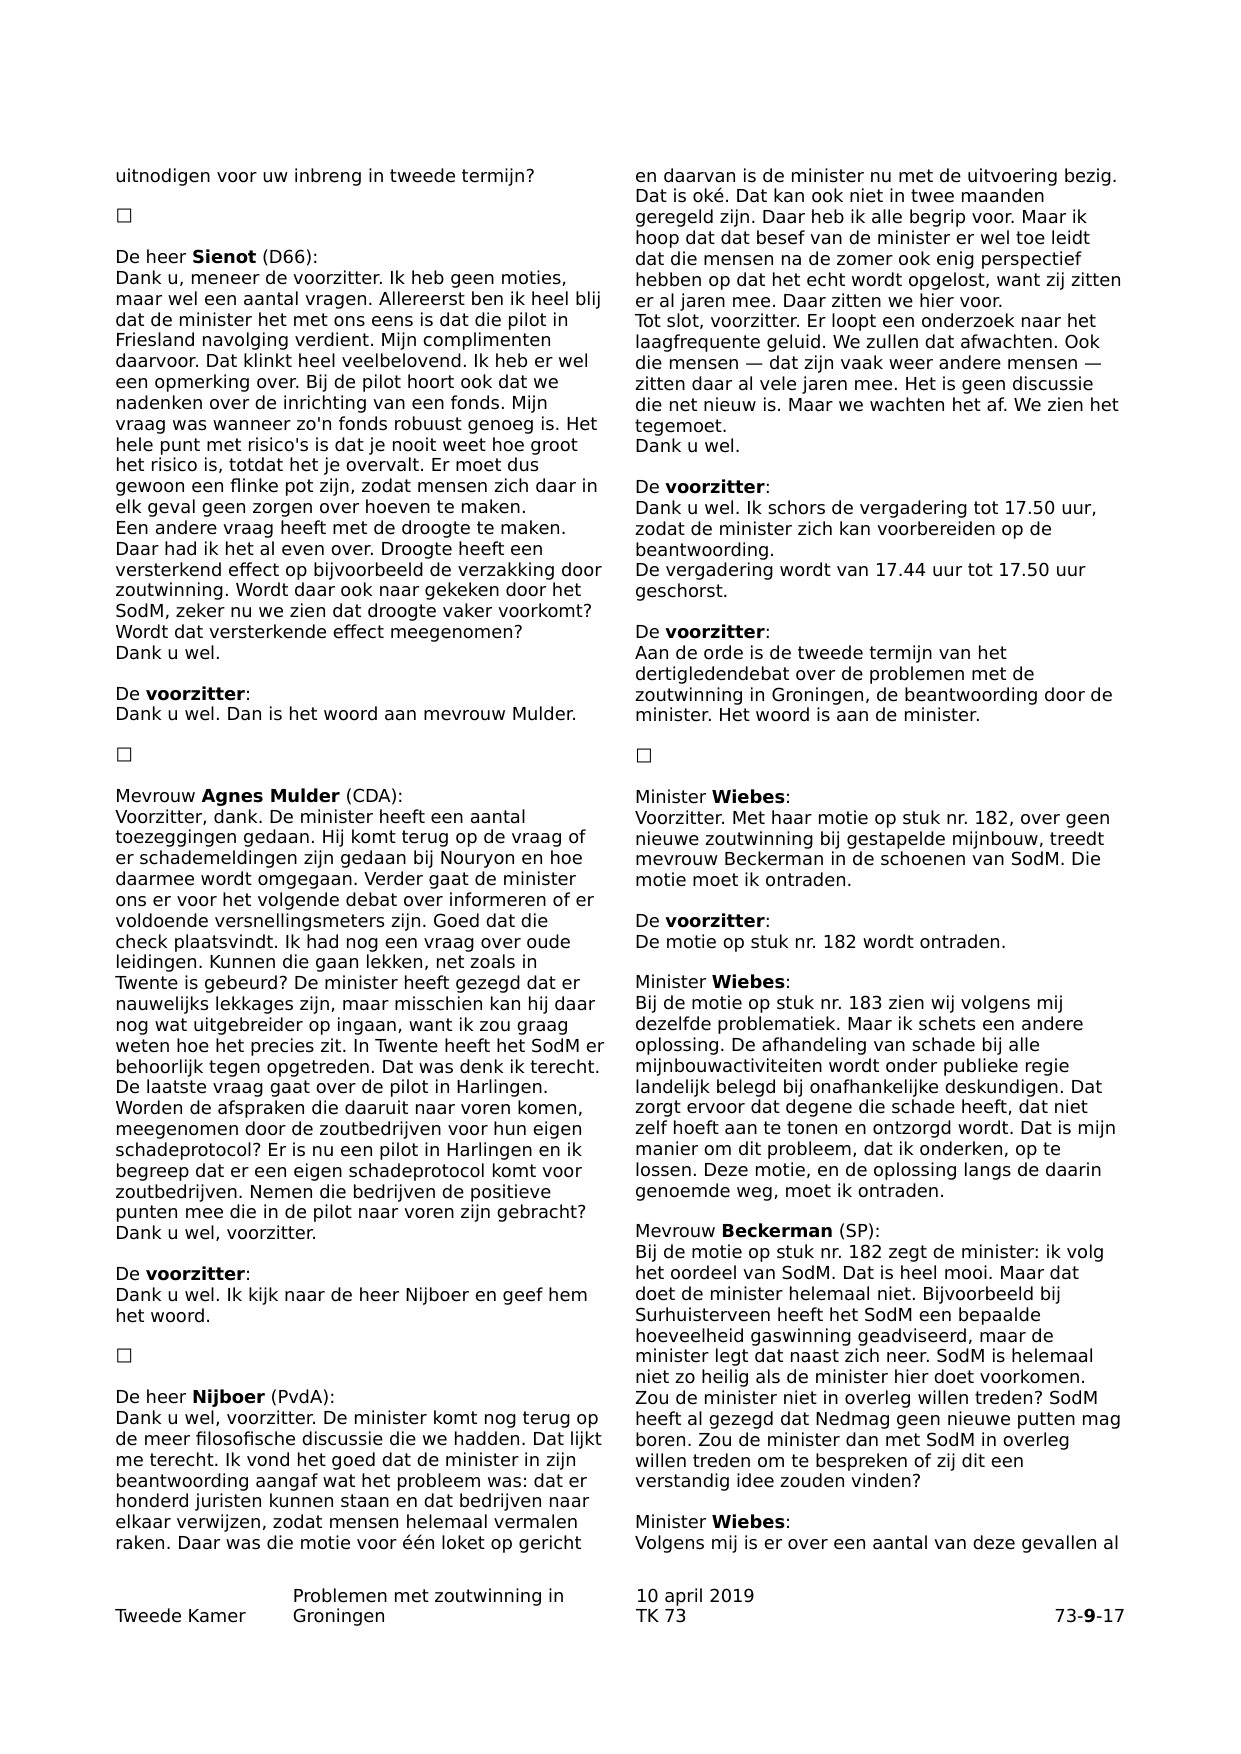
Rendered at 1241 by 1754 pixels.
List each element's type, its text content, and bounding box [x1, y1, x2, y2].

text De voorzitter: [635, 477, 1125, 498]
text Bij de motie op stuk nr. 183 zien wij volgens mij dezelfde problematiek. Maar ik schets een andere oplossing. De afhandeling van schade bij alle mijnbouwactiviteiten wordt onder publieke regie landelijk belegd bij onafhankelijke deskundigen. Dat zorgt ervoor dat degene die schade heeft, dat niet zelf hoeft aan te tonen en ontzorgd wordt. Dat is mijn manier om dit probleem, dat ik onderken, op te lossen. Deze motie, en de oplossing langs de daarin genoemde weg, moet ik ontraden. [635, 993, 1125, 1201]
text De voorzitter: [635, 911, 1125, 931]
text De voorzitter: [115, 1264, 605, 1285]
text Dank u wel, voorzitter. De minister komt nog terug op de meer filosofische discussie die we hadden. Dat lijkt me terecht. Ik vond het goed dat de minister in zijn beantwoording aangaf wat het probleem was: dat er honderd juristen kunnen staan en dat bedrijven naar elkaar verwijzen, zodat mensen helemaal vermalen raken. Daar was die motie voor één loket op gericht [115, 1408, 605, 1554]
text en daarvan is de minister nu met de uitvoering bezig. Dat is oké. Dat kan ook niet in twee maanden geregeld zijn. Daar heb ik alle begrip voor. Maar ik hoop dat dat besef van de minister er wel toe leidt dat die mensen na de zomer ook enig perspectief hebben op dat het echt wordt opgelost, want zij zitten er al jaren mee. Daar zitten we hier voor. [635, 165, 1125, 311]
text Dank u wel. [115, 643, 605, 663]
text De voorzitter: [115, 683, 605, 704]
text Dank u wel. [635, 436, 1125, 457]
text De vergadering wordt van 17.44 uur tot 17.50 uur geschorst. [635, 560, 1125, 602]
text Mevrouw Agnes Mulder (CDA): [115, 786, 605, 806]
text De laatste vraag gaat over de pilot in Harlingen. Worden de afspraken die daaruit naar voren komen, meegenomen door de zoutbedrijven voor hun eigen schadeprotocol? Er is nu een pilot in Harlingen en ik begreep dat er een eigen schadeprotocol komt voor zoutbedrijven. Nemen die bedrijven de positieve punten mee die in de pilot naar voren zijn gebracht? [115, 1077, 605, 1223]
text ⬜ [115, 206, 605, 227]
text ⬜ [115, 1346, 605, 1367]
text Voorzitter. Met haar motie op stuk nr. 182, over geen nieuwe zoutwinning bij gestapelde mijnbouw, treedt mevrouw Beckerman in de schoenen van SodM. Die motie moet ik ontraden. [635, 807, 1125, 891]
text Dank u wel. Ik schors de vergadering tot 17.50 uur, zodat de minister zich kan voorbereiden op de beantwoording. [635, 498, 1125, 560]
text Aan de orde is de tweede termijn van het dertigledendebat over de problemen met de zoutwinning in Groningen, de beantwoording door de minister. Het woord is aan de minister. [635, 643, 1125, 726]
text ⬜ [115, 745, 605, 766]
text Minister Wiebes: [635, 972, 1125, 993]
text Tot slot, voorzitter. Er loopt een onderzoek naar het laagfrequente geluid. We zullen dat afwachten. Ook die mensen — dat zijn vaak weer andere mensen — zitten daar al vele jaren mee. Het is geen discussie die net nieuw is. Maar we wachten het af. We zien het tegemoet. [635, 311, 1125, 436]
text Minister Wiebes: [635, 787, 1125, 807]
text Volgens mij is er over een aantal van deze gevallen al [635, 1533, 1125, 1554]
text Bij de motie op stuk nr. 182 zegt de minister: ik volg het oordeel van SodM. Dat is heel mooi. Maar dat doet de minister helemaal niet. Bijvoorbeeld bij Surhuisterveen heeft het SodM een bepaalde hoeveelheid gaswinning geadviseerd, maar de minister legt dat naast zich neer. SodM is helemaal niet zo heilig als de minister hier doet voorkomen. Zou de minister niet in overleg willen treden? SodM heeft al gezegd dat Nedmag geen nieuwe putten mag boren. Zou de minister dan met SodM in overleg willen treden om te bespreken of zij dit een verstandig idee zouden vinden? [635, 1242, 1125, 1492]
text Dank u wel. Ik kijk naar de heer Nijboer en geef hem het woord. [115, 1285, 605, 1326]
text De heer Nijboer (PvdA): [115, 1387, 605, 1408]
text Een andere vraag heeft met de droogte te maken. Daar had ik het al even over. Droogte heeft een versterkend effect op bijvoorbeeld de verzakking door zoutwinning. Wordt daar ook naar gekeken door het SodM, zeker nu we zien dat droogte vaker voorkomt? Wordt dat versterkende effect meegenomen? [115, 518, 605, 643]
text Dank u wel, voorzitter. [115, 1223, 605, 1244]
text Dank u wel. Dan is het woord aan mevrouw Mulder. [115, 704, 605, 725]
text De voorzitter: [635, 622, 1125, 643]
text Dank u, meneer de voorzitter. Ik heb geen moties, maar wel een aantal vragen. Allereerst ben ik heel blij dat de minister het met ons eens is dat die pilot in Friesland navolging verdient. Mijn complimenten daarvoor. Dat klinkt heel veelbelovend. Ik heb er wel een opmerking over. Bij de pilot hoort ook dat we nadenken over de inrichting van een fonds. Mijn vraag was wanneer zo'n fonds robuust genoeg is. Het hele punt met risico's is dat je nooit weet hoe groot het risico is, totdat het je overvalt. Er moet dus gewoon een flinke pot zijn, zodat mensen zich daar in elk geval geen zorgen over hoeven te maken. [115, 268, 605, 518]
text De heer Sienot (D66): [115, 247, 605, 268]
text Minister Wiebes: [635, 1512, 1125, 1533]
text uitnodigen voor uw inbreng in tweede termijn? [115, 165, 605, 186]
text Mevrouw Beckerman (SP): [635, 1221, 1125, 1242]
text ⬜ [635, 746, 1125, 767]
text Voorzitter, dank. De minister heeft een aantal toezeggingen gedaan. Hij komt terug op de vraag of er schademeldingen zijn gedaan bij Nouryon en hoe daarmee wordt omgegaan. Verder gaat de minister ons er voor het volgende debat over informeren of er voldoende versnellingsmeters zijn. Goed dat die check plaatsvindt. Ik had nog een vraag over oude leidingen. Kunnen die gaan lekken, net zoals in Twente is gebeurd? De minister heeft gezegd dat er nauwelijks lekkages zijn, maar misschien kan hij daar nog wat uitgebreider op ingaan, want ik zou graag weten hoe het precies zit. In Twente heeft het SodM er behoorlijk tegen opgetreden. Dat was denk ik terecht. [115, 806, 605, 1077]
text De motie op stuk nr. 182 wordt ontraden. [635, 931, 1125, 952]
